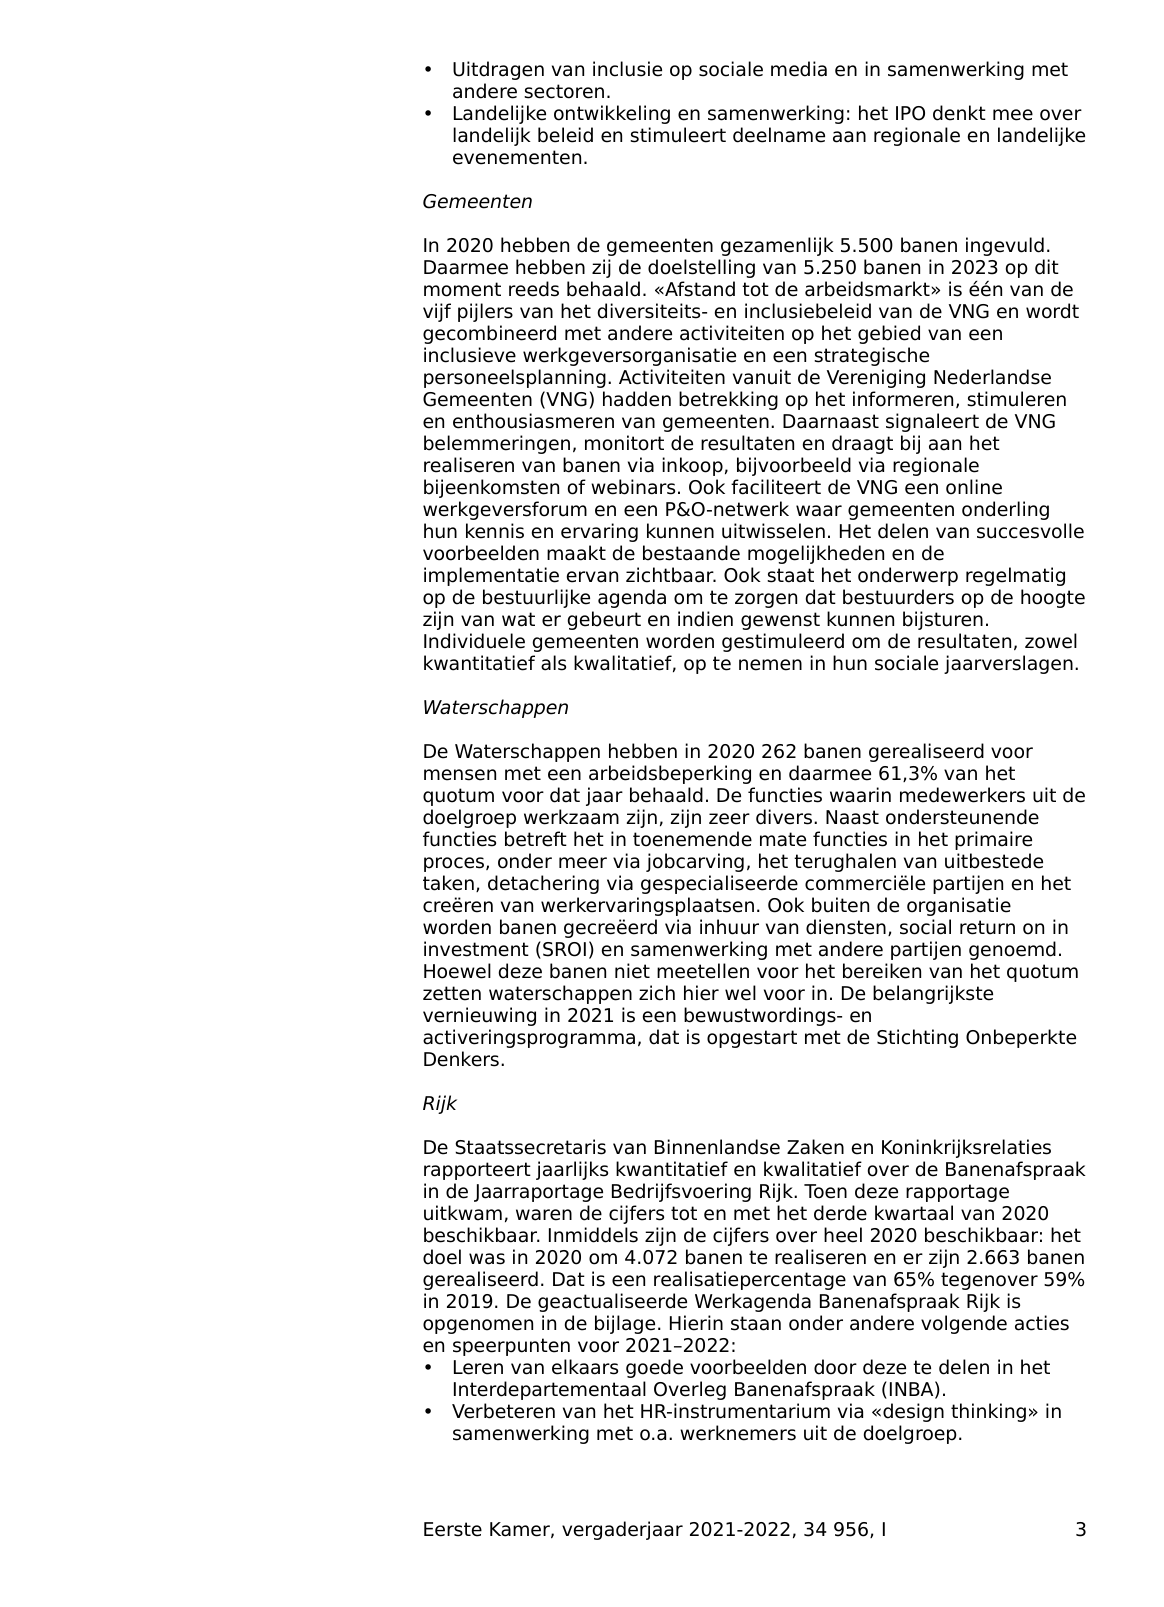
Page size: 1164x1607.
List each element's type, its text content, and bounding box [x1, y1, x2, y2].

text • Leren van elkaars goede voorbeelden door deze te delen in het Interdepartementaal Overleg Banenafspraak (INBA). [422, 1357, 1087, 1401]
text De Waterschappen hebben in 2020 262 banen gerealiseerd voor mensen met een arbeidsbeperking en daarmee 61,3% van het quotum voor dat jaar behaald. De functies waarin medewerkers uit de doelgroep werkzaam zijn, zijn zeer divers. Naast ondersteunende functies betreft het in toenemende mate functies in het primaire proces, onder meer via jobcarving, het terughalen van uitbestede taken, detachering via gespecialiseerde commerciële partijen en het creëren van werkervaringsplaatsen. Ook buiten de organisatie worden banen gecreëerd via inhuur van diensten, social return on in investment (SROI) en samenwerking met andere partijen genoemd. Hoewel deze banen niet meetellen voor het bereiken van het quotum zetten waterschappen zich hier wel voor in. De belangrijkste vernieuwing in 2021 is een bewustwordings- en activeringsprogramma, dat is opgestart met de Stichting Onbeperkte Denkers. [422, 741, 1087, 1071]
subtitle Waterschappen [422, 697, 1087, 719]
text • Landelijke ontwikkeling en samenwerking: het IPO denkt mee over landelijk beleid en stimuleert deelname aan regionale en landelijke evenementen. [422, 103, 1087, 169]
subtitle Gemeenten [422, 191, 1087, 213]
subtitle Rijk [422, 1093, 1087, 1115]
text De Staatssecretaris van Binnenlandse Zaken en Koninkrijksrelaties rapporteert jaarlijks kwantitatief en kwalitatief over de Banenafspraak in de Jaarraportage Bedrijfsvoering Rijk. Toen deze rapportage uitkwam, waren de cijfers tot en met het derde kwartaal van 2020 beschikbaar. Inmiddels zijn de cijfers over heel 2020 beschikbaar: het doel was in 2020 om 4.072 banen te realiseren en er zijn 2.663 banen gerealiseerd. Dat is een realisatiepercentage van 65% tegenover 59% in 2019. De geactualiseerde Werkagenda Banenafspraak Rijk is opgenomen in de bijlage. Hierin staan onder andere volgende acties en speerpunten voor 2021–2022: [422, 1137, 1087, 1357]
text In 2020 hebben de gemeenten gezamenlijk 5.500 banen ingevuld. Daarmee hebben zij de doelstelling van 5.250 banen in 2023 op dit moment reeds behaald. «Afstand tot de arbeidsmarkt» is één van de vijf pijlers van het diversiteits- en inclusiebeleid van de VNG en wordt gecombineerd met andere activiteiten op het gebied van een inclusieve werkgeversorganisatie en een strategische personeelsplanning. Activiteiten vanuit de Vereniging Nederlandse Gemeenten (VNG) hadden betrekking op het informeren, stimuleren en enthousiasmeren van gemeenten. Daarnaast signaleert de VNG belemmeringen, monitort de resultaten en draagt bij aan het realiseren van banen via inkoop, bijvoorbeeld via regionale bijeenkomsten of webinars. Ook faciliteert de VNG een online werkgeversforum en een P&O-netwerk waar gemeenten onderling hun kennis en ervaring kunnen uitwisselen. Het delen van succesvolle voorbeelden maakt de bestaande mogelijkheden en de implementatie ervan zichtbaar. Ook staat het onderwerp regelmatig op de bestuurlijke agenda om te zorgen dat bestuurders op de hoogte zijn van wat er gebeurt en indien gewenst kunnen bijsturen. Individuele gemeenten worden gestimuleerd om de resultaten, zowel kwantitatief als kwalitatief, op te nemen in hun sociale jaarverslagen. [422, 235, 1087, 675]
text • Verbeteren van het HR-instrumentarium via «design thinking» in samenwerking met o.a. werknemers uit de doelgroep. [422, 1401, 1087, 1445]
text • Uitdragen van inclusie op sociale media en in samenwerking met andere sectoren. [422, 59, 1087, 103]
